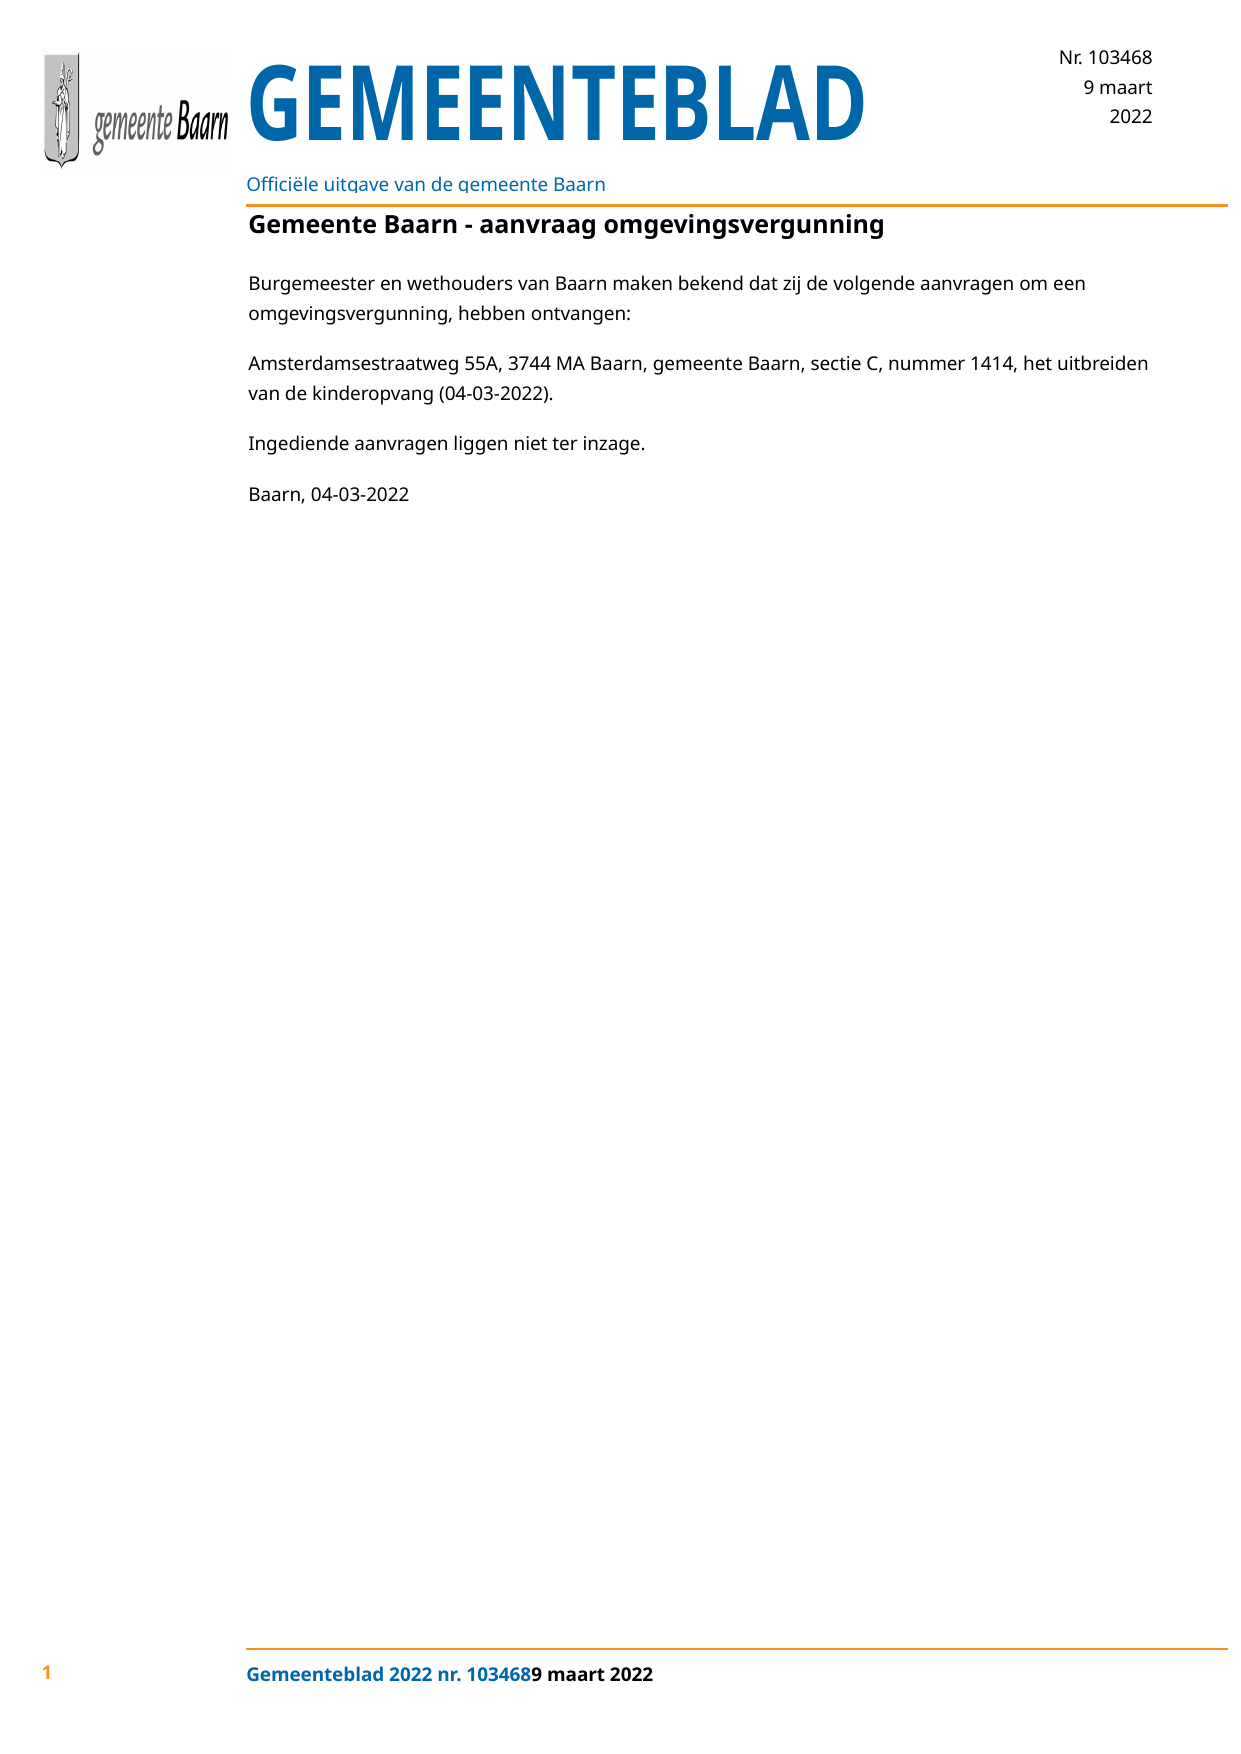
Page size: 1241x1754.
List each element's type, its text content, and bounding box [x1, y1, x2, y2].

text Burgemeester en wethouders van Baarn maken bekend dat zij de volgende aanvragen om een omgevingsvergunning, hebben ontvangen: [248, 270, 1152, 326]
text Baarn, 04-03-2022 [248, 481, 1152, 506]
picture [41, 47, 231, 172]
text Gemeente Baarn - aanvraag omgevingsvergunning [248, 207, 1152, 241]
text Amsterdamsestraatweg 55A, 3744 MA Baarn, gemeente Baarn, sectie C, nummer 1414, het uitbreiden van de kinderopvang (04-03-2022). [248, 350, 1152, 406]
text Ingediende aanvragen liggen niet ter inzage. [248, 430, 1152, 456]
